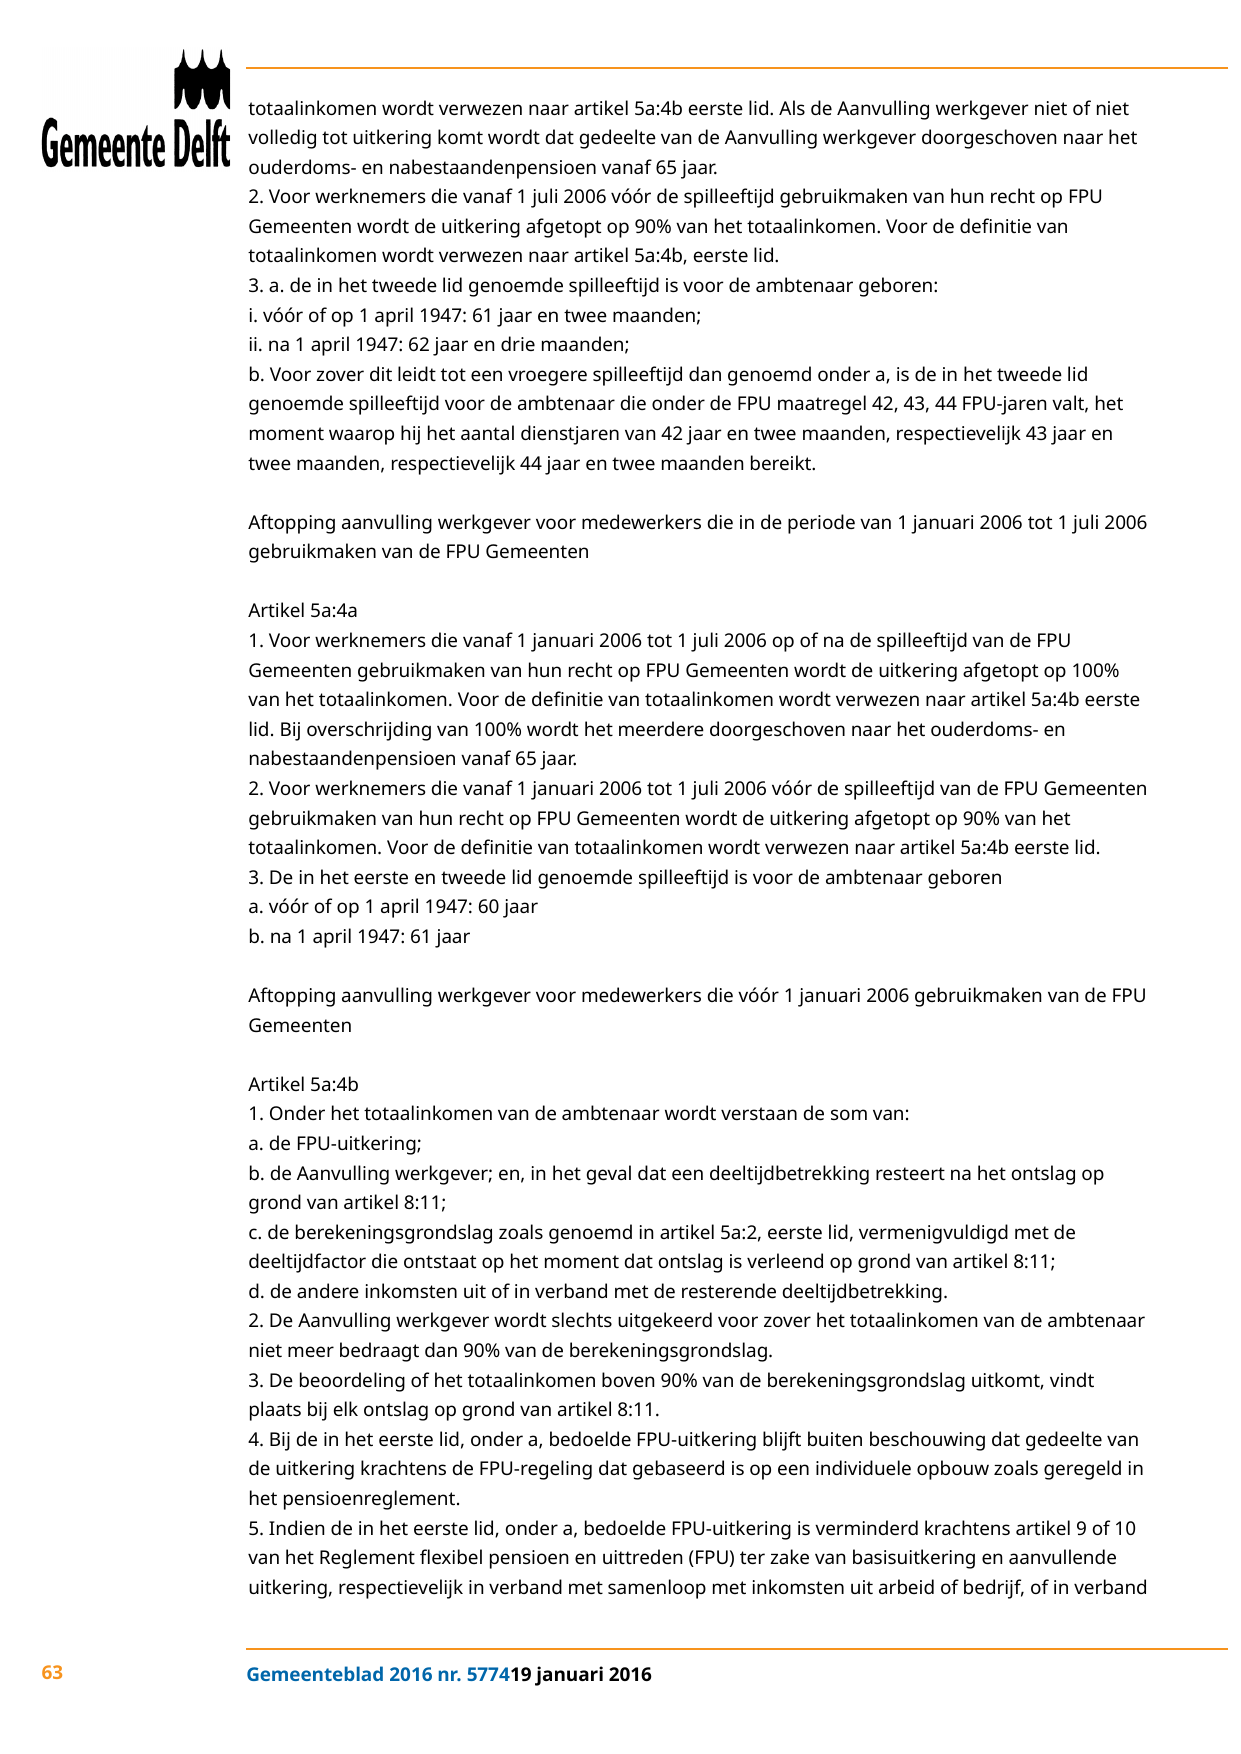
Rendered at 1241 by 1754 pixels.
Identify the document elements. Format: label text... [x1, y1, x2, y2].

text b. na 1 april 1947: 61 jaar [248, 923, 1152, 949]
text 3. De in het eerste en tweede lid genoemde spilleeftijd is voor de ambtenaar geboren [248, 864, 1152, 890]
text totaalinkomen wordt verwezen naar artikel 5a:4b eerste lid. Als de Aanvulling werkgever niet of niet volledig tot uitkering komt wordt dat gedeelte van de Aanvulling werkgever doorgeschoven naar het ouderdoms- en nabestaandenpensioen vanaf 65 jaar. [248, 95, 1152, 180]
text 5. Indien de in het eerste lid, onder a, bedoelde FPU-uitkering is verminderd krachtens artikel 9 of 10 van het Reglement flexibel pensioen en uittreden (FPU) ter zake van basisuitkering en aanvullende uitkering, respectievelijk in verband met samenloop met inkomsten uit arbeid of bedrijf, of in verband [248, 1515, 1152, 1600]
text b. Voor zover dit leidt tot een vroegere spilleeftijd dan genoemd onder a, is de in het tweede lid genoemde spilleeftijd voor de ambtenaar die onder de FPU maatregel 42, 43, 44 FPU-jaren valt, het moment waarop hij het aantal dienstjaren van 42 jaar en twee maanden, respectievelijk 43 jaar en twee maanden, respectievelijk 44 jaar en twee maanden bereikt. [248, 361, 1152, 476]
text 4. Bij de in het eerste lid, onder a, bedoelde FPU-uitkering blijft buiten beschouwing dat gedeelte van de uitkering krachtens de FPU-regeling dat gebaseerd is op een individuele opbouw zoals geregeld in het pensioenreglement. [248, 1426, 1152, 1511]
text Aftopping aanvulling werkgever voor medewerkers die vóór 1 januari 2006 gebruikmaken van de FPU Gemeenten [248, 982, 1152, 1038]
picture [41, 47, 231, 172]
text Artikel 5a:4a [248, 598, 1152, 623]
text 2. De Aanvulling werkgever wordt slechts uitgekeerd voor zover het totaalinkomen van de ambtenaar niet meer bedraagt dan 90% van de berekeningsgrondslag. [248, 1308, 1152, 1363]
text 3. a. de in het tweede lid genoemde spilleeftijd is voor de ambtenaar geboren: [248, 272, 1152, 298]
text 1. Voor werknemers die vanaf 1 januari 2006 tot 1 juli 2006 op of na de spilleeftijd van de FPU Gemeenten gebruikmaken van hun recht op FPU Gemeenten wordt de uitkering afgetopt op 100% van het totaalinkomen. Voor de definitie van totaalinkomen wordt verwezen naar artikel 5a:4b eerste lid. Bij overschrijding van 100% wordt het meerdere doorgeschoven naar het ouderdoms- en nabestaandenpensioen vanaf 65 jaar. [248, 627, 1152, 771]
text b. de Aanvulling werkgever; en, in het geval dat een deeltijdbetrekking resteert na het ontslag op grond van artikel 8:11; [248, 1160, 1152, 1215]
text Artikel 5a:4b [248, 1071, 1152, 1097]
text a. de FPU-uitkering; [248, 1130, 1152, 1156]
text d. de andere inkomsten uit of in verband met de resterende deeltijdbetrekking. [248, 1278, 1152, 1304]
text 2. Voor werknemers die vanaf 1 juli 2006 vóór de spilleeftijd gebruikmaken van hun recht op FPU Gemeenten wordt de uitkering afgetopt op 90% van het totaalinkomen. Voor de definitie van totaalinkomen wordt verwezen naar artikel 5a:4b, eerste lid. [248, 183, 1152, 268]
text Aftopping aanvulling werkgever voor medewerkers die in de periode van 1 januari 2006 tot 1 juli 2006 gebruikmaken van de FPU Gemeenten [248, 509, 1152, 564]
text 3. De beoordeling of het totaalinkomen boven 90% van de berekeningsgrondslag uitkomt, vindt plaats bij elk ontslag op grond van artikel 8:11. [248, 1367, 1152, 1422]
text i. vóór of op 1 april 1947: 61 jaar en twee maanden; [248, 302, 1152, 328]
text a. vóór of op 1 april 1947: 60 jaar [248, 893, 1152, 919]
text 2. Voor werknemers die vanaf 1 januari 2006 tot 1 juli 2006 vóór de spilleeftijd van de FPU Gemeenten gebruikmaken van hun recht op FPU Gemeenten wordt de uitkering afgetopt op 90% van het totaalinkomen. Voor de definitie van totaalinkomen wordt verwezen naar artikel 5a:4b eerste lid. [248, 775, 1152, 860]
text 1. Onder het totaalinkomen van de ambtenaar wordt verstaan de som van: [248, 1101, 1152, 1126]
text c. de berekeningsgrondslag zoals genoemd in artikel 5a:2, eerste lid, vermenigvuldigd met de deeltijdfactor die ontstaat op het moment dat ontslag is verleend op grond van artikel 8:11; [248, 1219, 1152, 1274]
text ii. na 1 april 1947: 62 jaar en drie maanden; [248, 331, 1152, 357]
